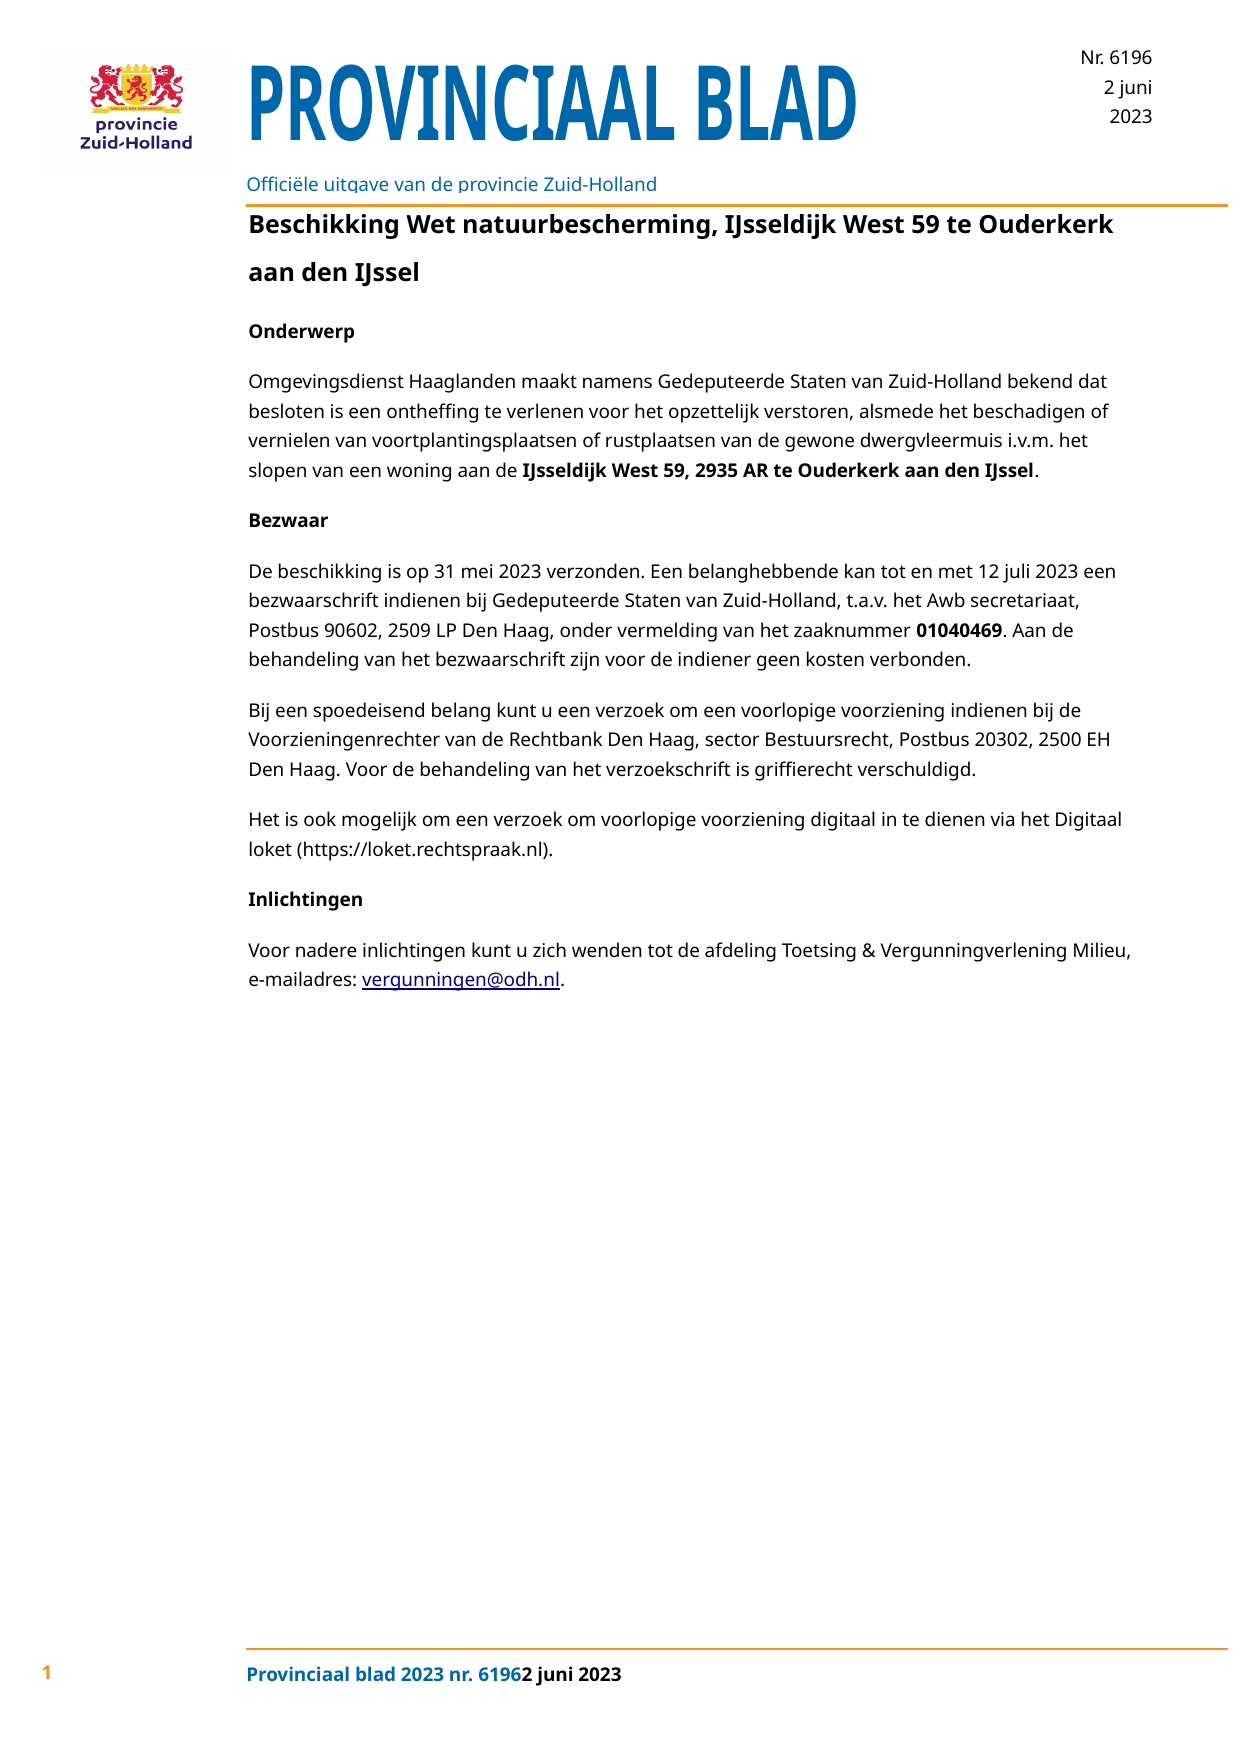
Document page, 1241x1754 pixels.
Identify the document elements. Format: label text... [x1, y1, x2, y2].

text Omgevingsdienst Haaglanden maakt namens Gedeputeerde Staten van Zuid-Holland bekend dat besloten is een ontheffing te verlenen voor het opzettelijk verstoren, alsmede het beschadigen of vernielen van voortplantingsplaatsen of rustplaatsen van de gewone dwergvleermuis i.v.m. het slopen van een woning aan de IJsseldijk West 59, 2935 AR te Ouderkerk aan den IJssel. [248, 368, 1152, 483]
text De beschikking is op 31 mei 2023 verzonden. Een belanghebbende kan tot en met 12 juli 2023 een bezwaarschrift indienen bij Gedeputeerde Staten van Zuid-Holland, t.a.v. het Awb secretariaat, Postbus 90602, 2509 LP Den Haag, onder vermelding van het zaaknummer 01040469. Aan de behandeling van het bezwaarschrift zijn voor de indiener geen kosten verbonden. [248, 558, 1152, 672]
text Bezwaar [248, 507, 1152, 533]
text Bij een spoedeisend belang kunt u een verzoek om een voorlopige voorziening indienen bij de Voorzieningenrechter van de Rechtbank Den Haag, sector Bestuursrecht, Postbus 20302, 2500 EH Den Haag. Voor de behandeling van het verzoekschrift is griffierecht verschuldigd. [248, 697, 1152, 782]
picture [41, 47, 231, 172]
text Voor nadere inlichtingen kunt u zich wenden tot de afdeling Toetsing & Vergunningverlening Milieu, e-mailadres: vergunningen@odh.nl. [248, 937, 1152, 992]
text Beschikking Wet natuurbescherming, IJsseldijk West 59 te Ouderkerk aan den IJssel [248, 207, 1152, 288]
text Inlichtingen [248, 887, 1152, 912]
text Onderwerp [248, 318, 1152, 344]
text Het is ook mogelijk om een verzoek om voorlopige voorziening digitaal in te dienen via het Digitaal loket (https://loket.rechtspraak.nl). [248, 807, 1152, 862]
